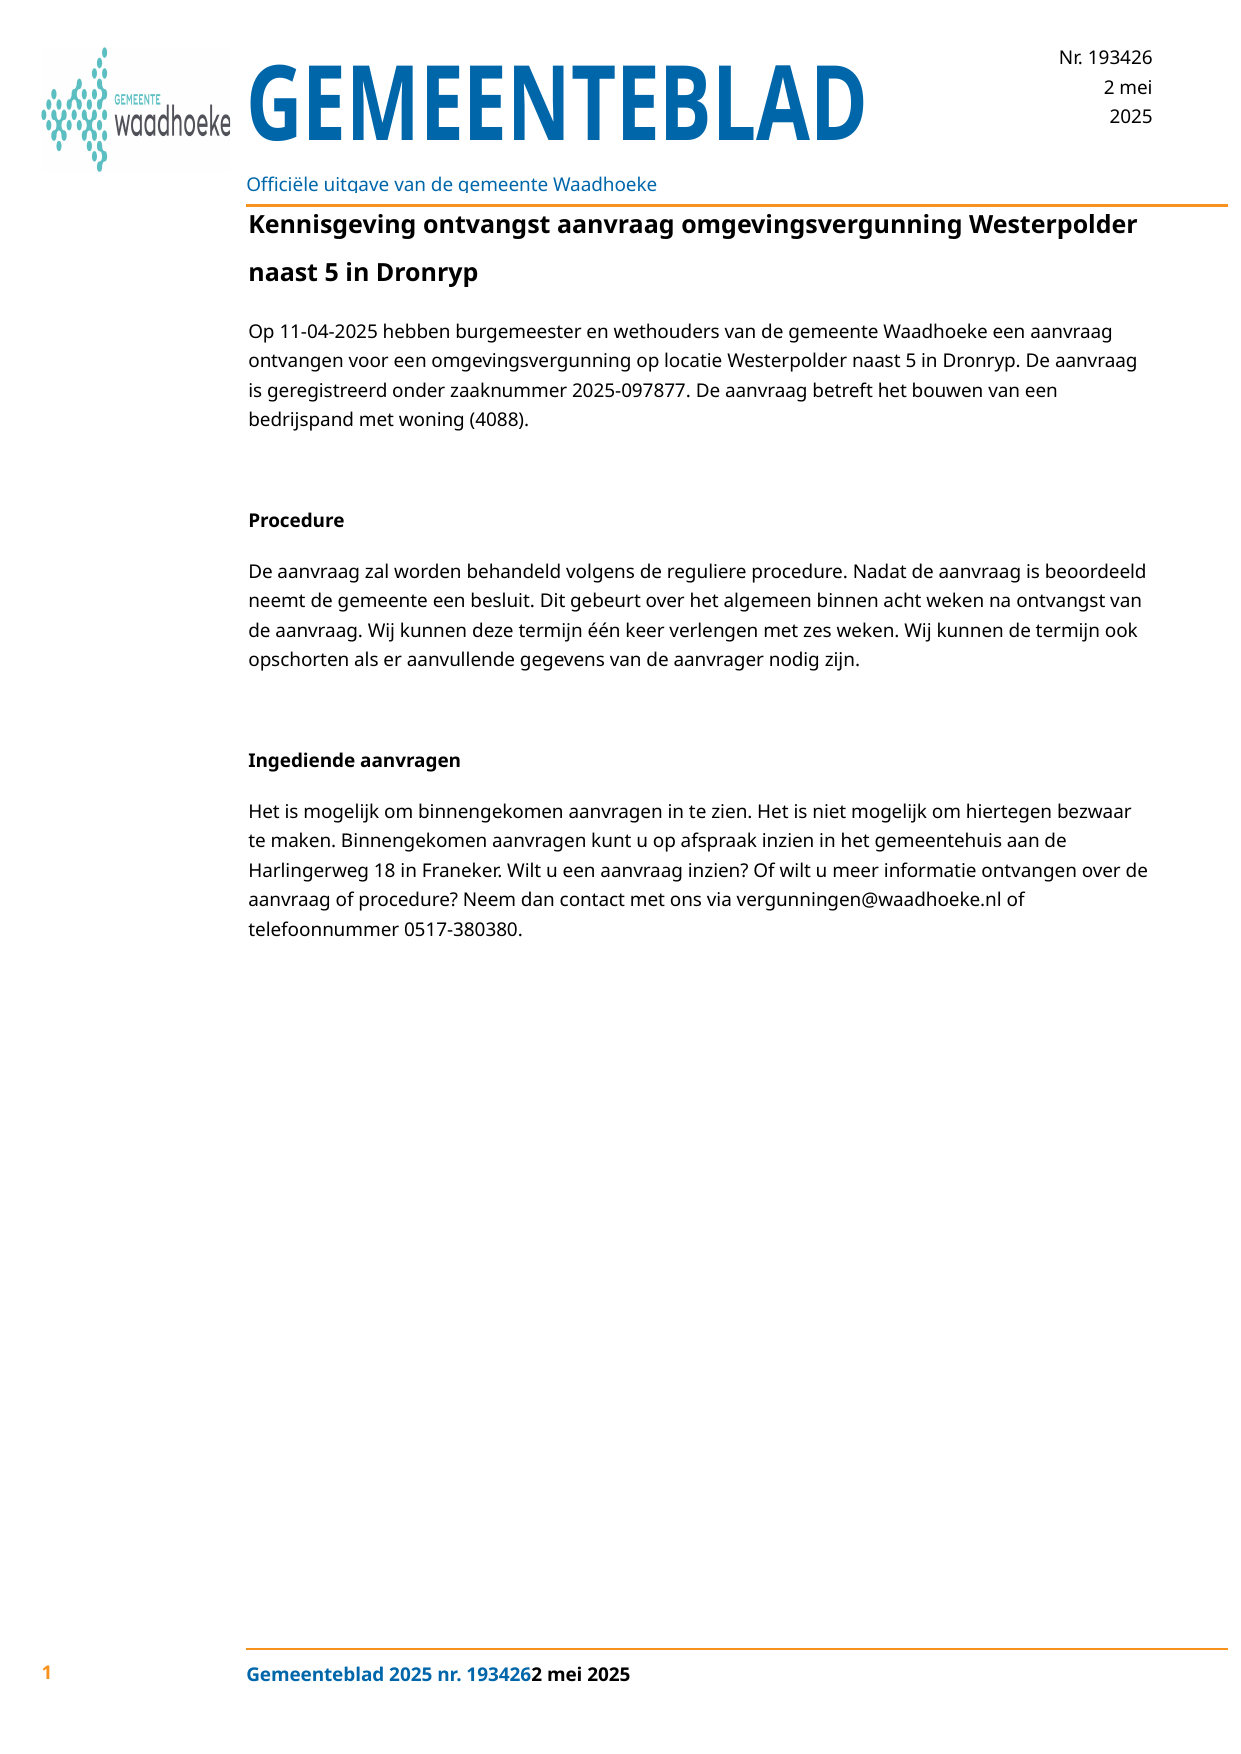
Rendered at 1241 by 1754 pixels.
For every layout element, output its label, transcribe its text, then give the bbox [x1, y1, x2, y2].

text Het is mogelijk om binnengekomen aanvragen in te zien. Het is niet mogelijk om hiertegen bezwaar te maken. Binnengekomen aanvragen kunt u op afspraak inzien in het gemeentehuis aan de Harlingerweg 18 in Franeker. Wilt u een aanvraag inzien? Of wilt u meer informatie ontvangen over de aanvraag of procedure? Neem dan contact met ons via vergunningen@waadhoeke.nl of telefoonnummer 0517-380380. [248, 798, 1152, 942]
text Ingediende aanvragen [248, 747, 1152, 773]
picture [41, 47, 231, 172]
text Procedure [248, 507, 1152, 533]
text Op 11-04-2025 hebben burgemeester en wethouders van de gemeente Waadhoeke een aanvraag ontvangen voor een omgevingsvergunning op locatie Westerpolder naast 5 in Dronryp. De aanvraag is geregistreerd onder zaaknummer 2025-097877. De aanvraag betreft het bouwen van een bedrijspand met woning (4088). [248, 318, 1152, 432]
text De aanvraag zal worden behandeld volgens de reguliere procedure. Nadat de aanvraag is beoordeeld neemt de gemeente een besluit. Dit gebeurt over het algemeen binnen acht weken na ontvangst van de aanvraag. Wij kunnen deze termijn één keer verlengen met zes weken. Wij kunnen de termijn ook opschorten als er aanvullende gegevens van de aanvrager nodig zijn. [248, 558, 1152, 672]
text Kennisgeving ontvangst aanvraag omgevingsvergunning Westerpolder naast 5 in Dronryp [248, 207, 1152, 288]
